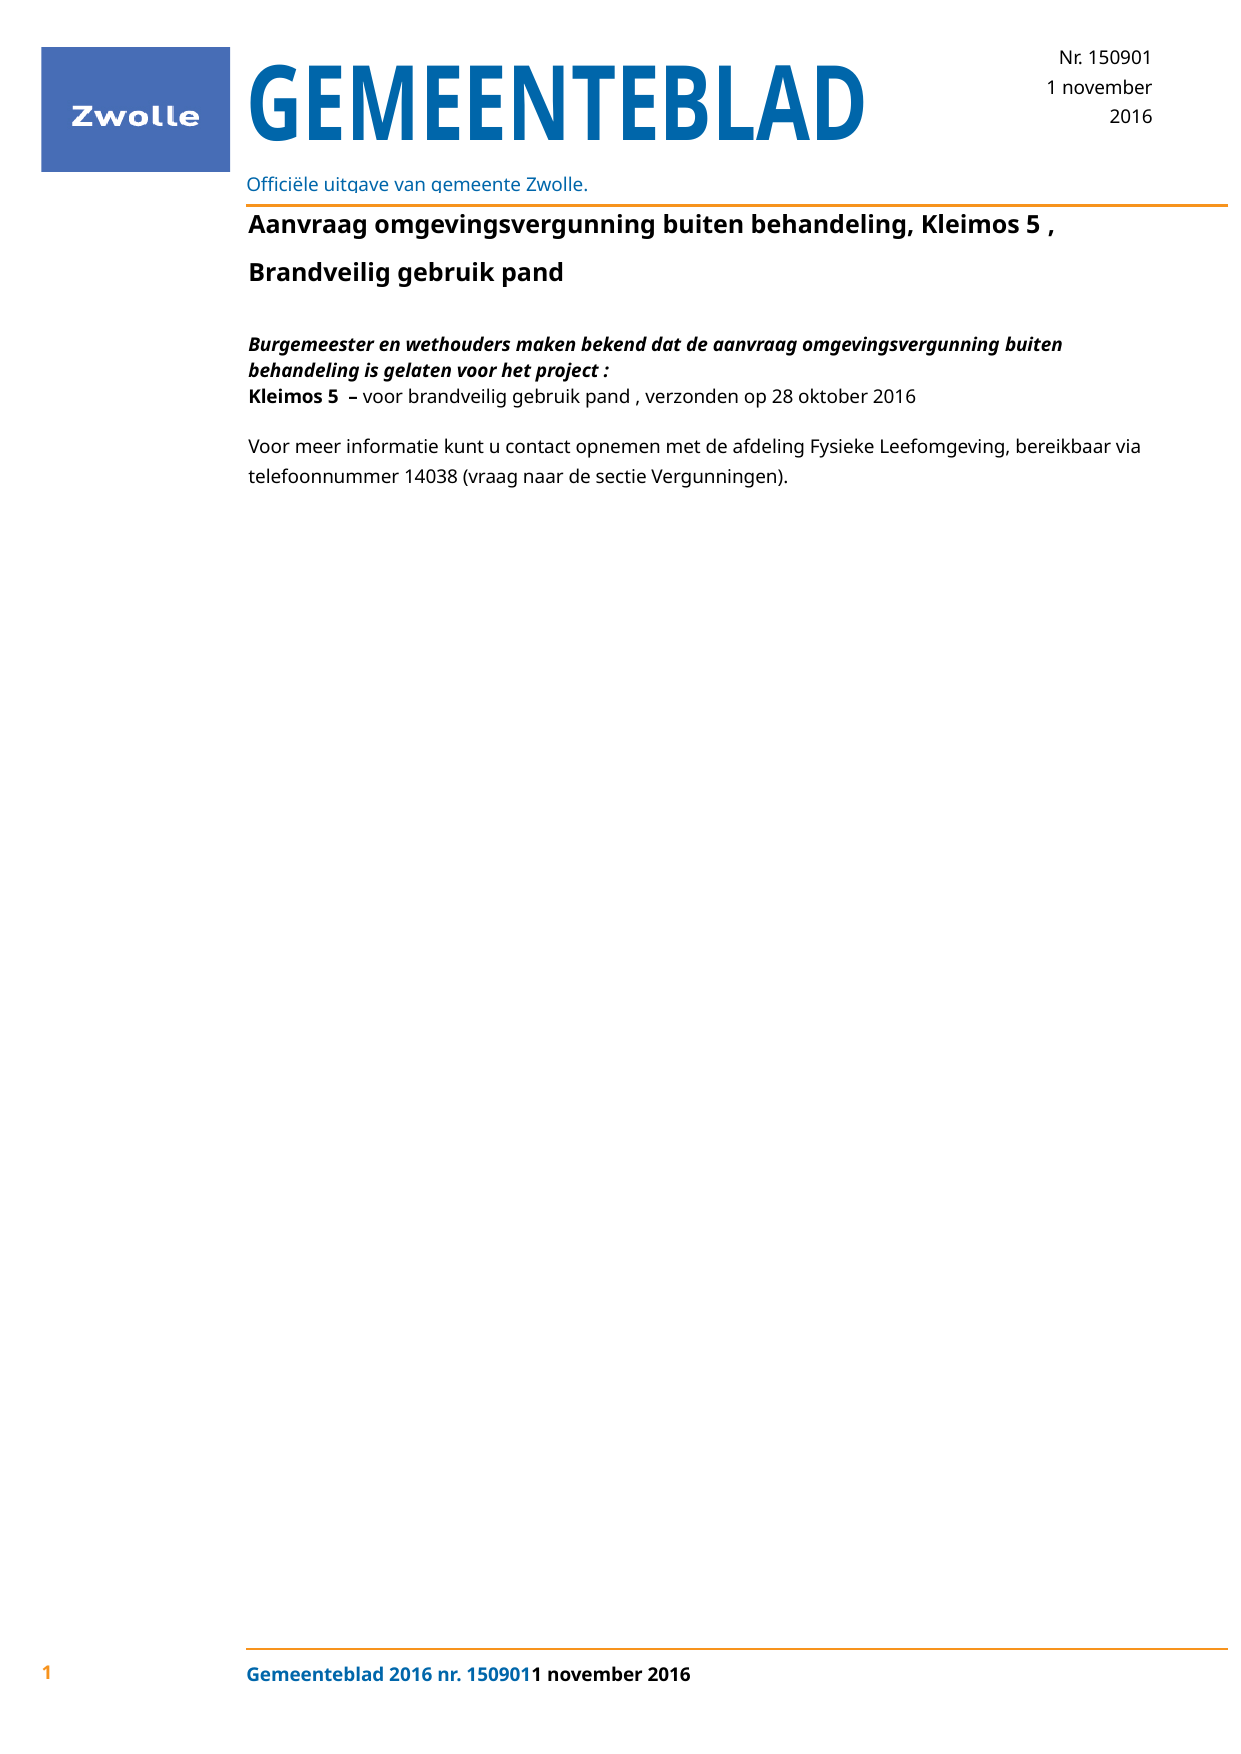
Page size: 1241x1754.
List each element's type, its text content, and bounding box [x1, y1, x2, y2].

text Burgemeester en wethouders maken bekend dat de aanvraag omgevingsvergunning buiten behandeling is gelaten voor het project : [248, 331, 1152, 383]
text Voor meer informatie kunt u contact opnemen met de afdeling Fysieke Leefomgeving, bereikbaar via telefoonnummer 14038 (vraag naar de sectie Vergunningen). [248, 433, 1152, 489]
text Aanvraag omgevingsvergunning buiten behandeling, Kleimos 5 , Brandveilig gebruik pand [248, 207, 1152, 288]
picture [41, 47, 231, 172]
text Kleimos 5 – voor brandveilig gebruik pand , verzonden op 28 oktober 2016 [248, 383, 1152, 409]
